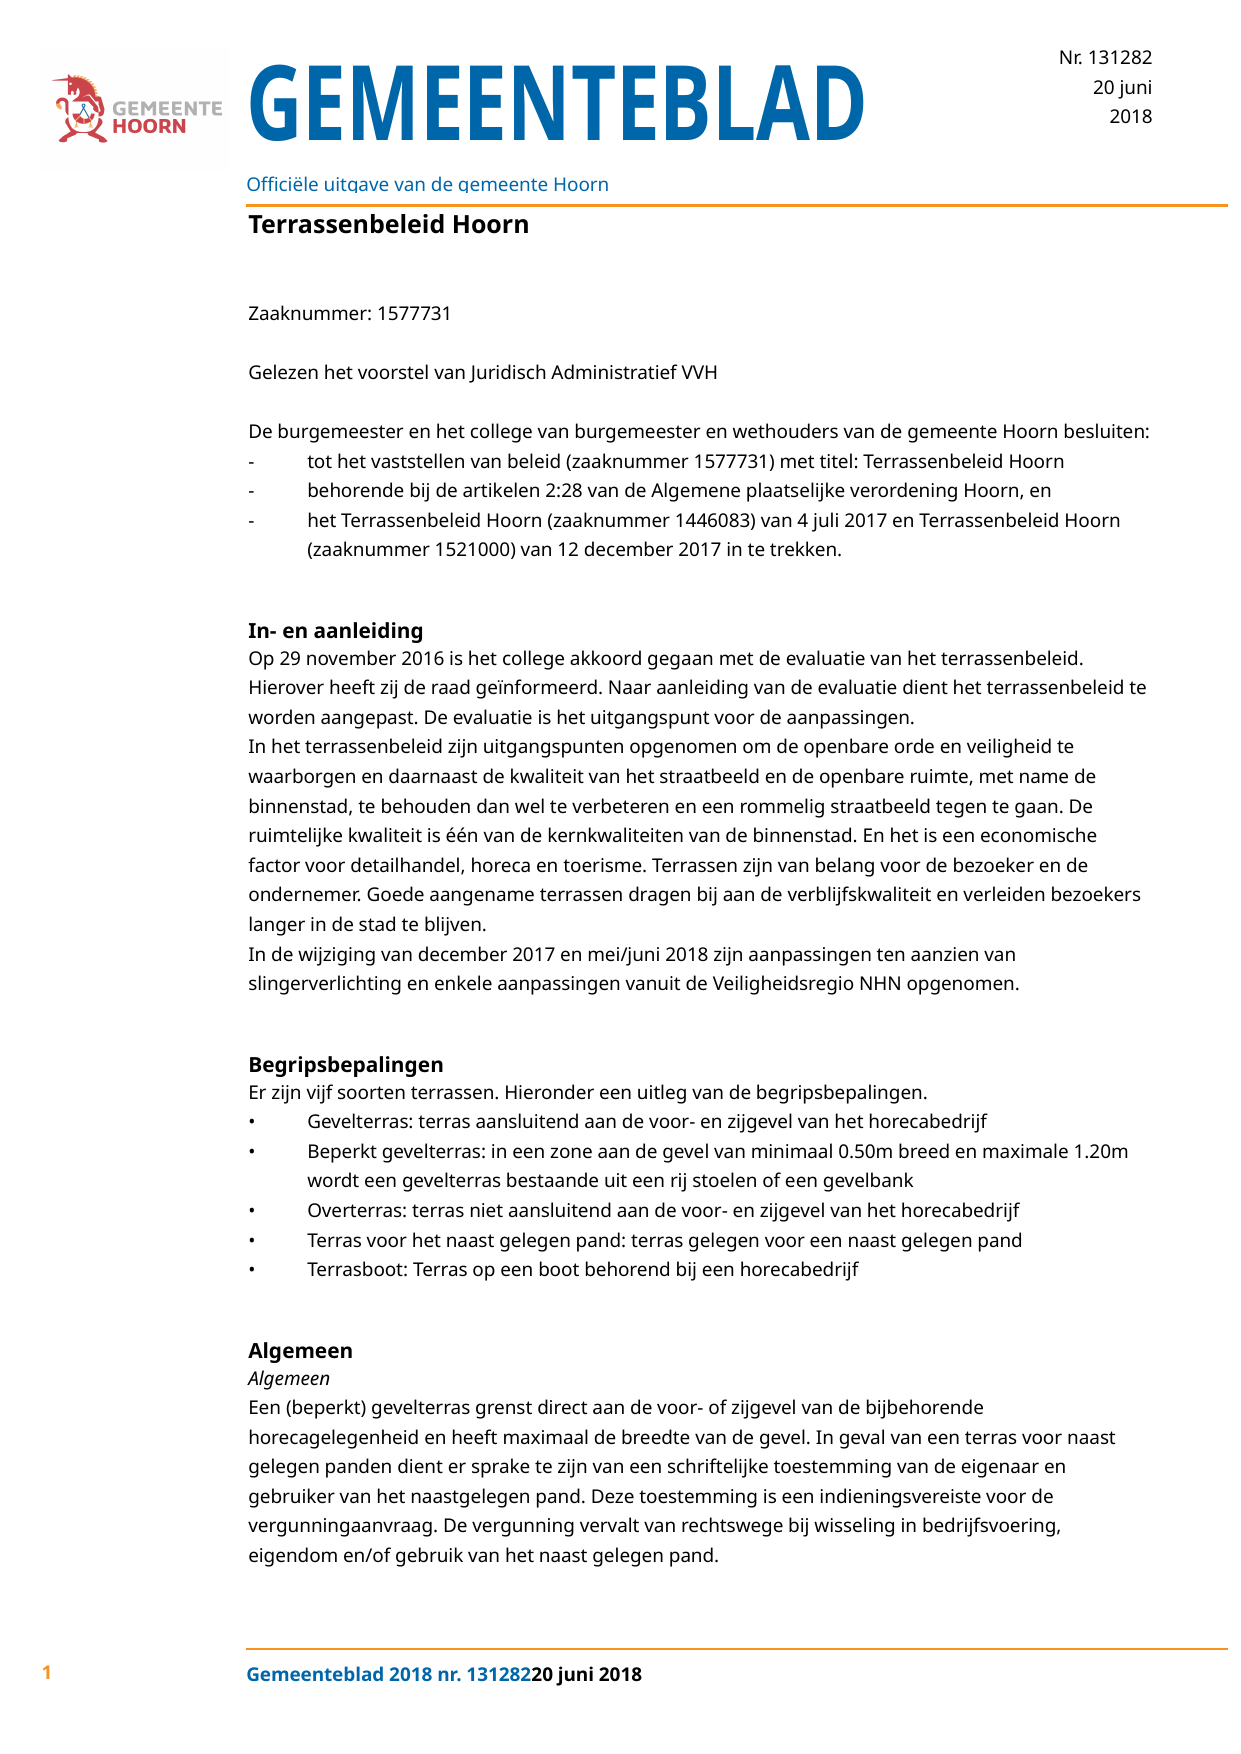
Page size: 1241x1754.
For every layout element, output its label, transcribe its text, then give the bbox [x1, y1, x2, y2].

text Zaaknummer: 1577731 [248, 300, 1152, 326]
list Overterras: terras niet aansluitend aan de voor- en zijgevel van het horecabedrijf [248, 1197, 1152, 1223]
text In- en aanleiding [248, 617, 1152, 645]
text Begripsbepalingen [248, 1050, 1152, 1079]
text Er zijn vijf soorten terrassen. Hieronder een uitleg van de begripsbepalingen. [248, 1079, 1152, 1104]
text Op 29 november 2016 is het college akkoord gegaan met de evaluatie van het terrassenbeleid. Hierover heeft zij de raad geïnformeerd. Naar aanleiding van de evaluatie dient het terrassenbeleid te worden aangepast. De evaluatie is het uitgangspunt voor de aanpassingen. [248, 645, 1152, 730]
list Beperkt gevelterras: in een zone aan de gevel van minimaal 0.50m breed en maximale 1.20m wordt een gevelterras bestaande uit een rij stoelen of een gevelbank [248, 1138, 1152, 1193]
text De burgemeester en het college van burgemeester en wethouders van de gemeente Hoorn besluiten: [248, 418, 1152, 444]
list behorende bij de artikelen 2:28 van de Algemene plaatselijke verordening Hoorn, en [248, 477, 1152, 503]
text Gelezen het voorstel van Juridisch Administratief VVH [248, 359, 1152, 385]
list Terras voor het naast gelegen pand: terras gelegen voor een naast gelegen pand [248, 1227, 1152, 1252]
list tot het vaststellen van beleid (zaaknummer 1577731) met titel: Terrassenbeleid Hoorn [248, 448, 1152, 473]
text In de wijziging van december 2017 en mei/juni 2018 zijn aanpassingen ten aanzien van slingerverlichting en enkele aanpassingen vanuit de Veiligheidsregio NHN opgenomen. [248, 941, 1152, 996]
text Terrassenbeleid Hoorn [248, 207, 1152, 241]
text Een (beperkt) gevelterras grenst direct aan de voor- of zijgevel van de bijbehorende horecagelegenheid en heeft maximaal de breedte van de gevel. In geval van een terras voor naast gelegen panden dient er sprake te zijn van een schriftelijke toestemming van de eigenaar en gebruiker van het naastgelegen pand. Deze toestemming is een indieningsvereiste voor de vergunningaanvraag. De vergunning vervalt van rechtswege bij wisseling in bedrijfsvoering, eigendom en/of gebruik van het naast gelegen pand. [248, 1394, 1152, 1568]
list het Terrassenbeleid Hoorn (zaaknummer 1446083) van 4 juli 2017 en Terrassenbeleid Hoorn (zaaknummer 1521000) van 12 december 2017 in te trekken. [248, 507, 1152, 562]
picture [41, 47, 231, 172]
text In het terrassenbeleid zijn uitgangspunten opgenomen om de openbare orde en veiligheid te waarborgen en daarnaast de kwaliteit van het straatbeeld en de openbare ruimte, met name de binnenstad, te behouden dan wel te verbeteren en een rommelig straatbeeld tegen te gaan. De ruimtelijke kwaliteit is één van de kernkwaliteiten van de binnenstad. En het is een economische factor voor detailhandel, horeca en toerisme. Terrassen zijn van belang voor de bezoeker en de ondernemer. Goede aangename terrassen dragen bij aan de verblijfskwaliteit en verleiden bezoekers langer in de stad te blijven. [248, 734, 1152, 937]
list Gevelterras: terras aansluitend aan de voor- en zijgevel van het horecabedrijf [248, 1108, 1152, 1134]
text Algemeen [248, 1336, 1152, 1365]
text Algemeen [248, 1365, 1152, 1391]
list Terrasboot: Terras op een boot behorend bij een horecabedrijf [248, 1256, 1152, 1282]
